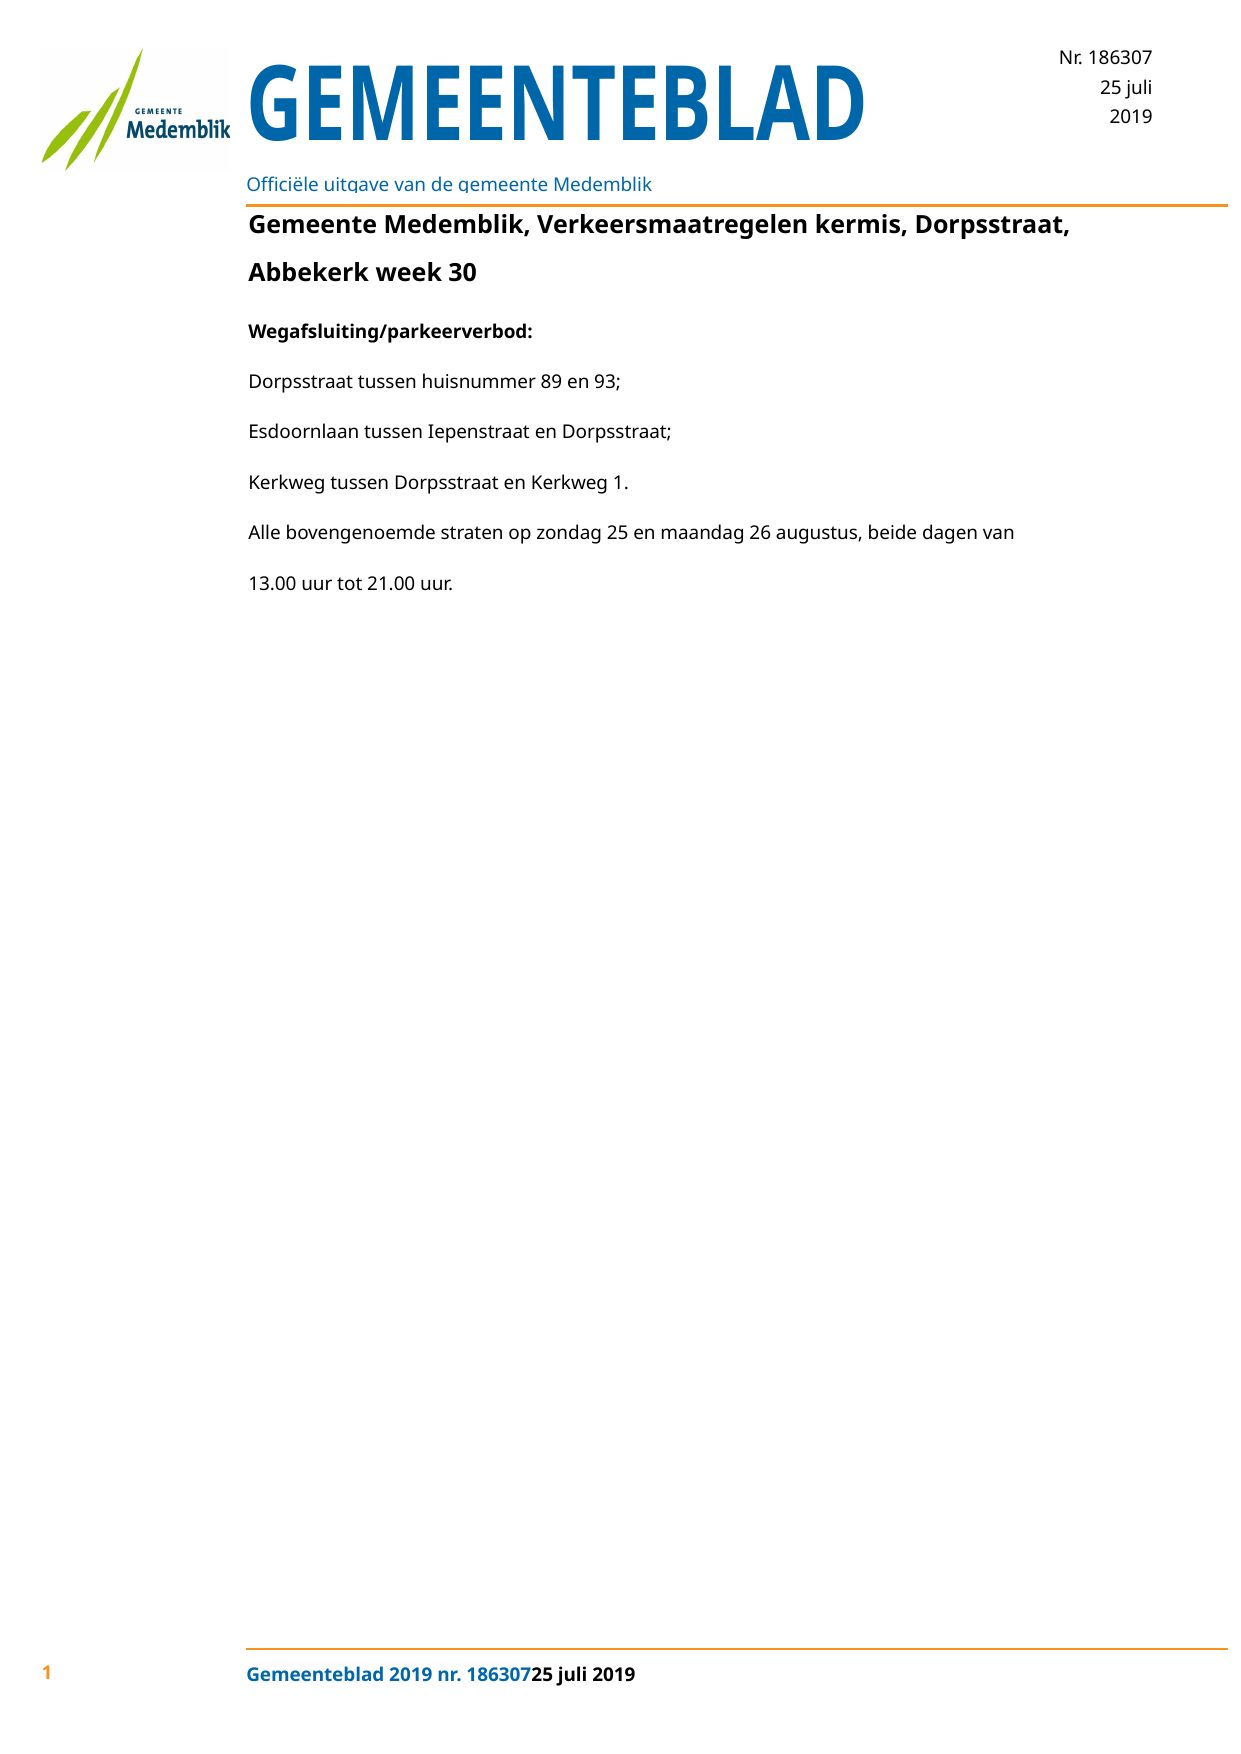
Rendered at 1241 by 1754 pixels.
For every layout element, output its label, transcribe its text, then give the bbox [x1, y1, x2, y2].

text 13.00 uur tot 21.00 uur. [248, 570, 1152, 596]
text Gemeente Medemblik, Verkeersmaatregelen kermis, Dorpsstraat, Abbekerk week 30 [248, 207, 1152, 288]
text Esdoornlaan tussen Iepenstraat en Dorpsstraat; [248, 419, 1152, 444]
picture [41, 47, 231, 172]
text Dorpsstraat tussen huisnummer 89 en 93; [248, 368, 1152, 394]
text Alle bovengenoemde straten op zondag 25 en maandag 26 augustus, beide dagen van [248, 519, 1152, 545]
text Wegafsluiting/parkeerverbod: [248, 318, 1152, 344]
text Kerkweg tussen Dorpsstraat en Kerkweg 1. [248, 469, 1152, 495]
